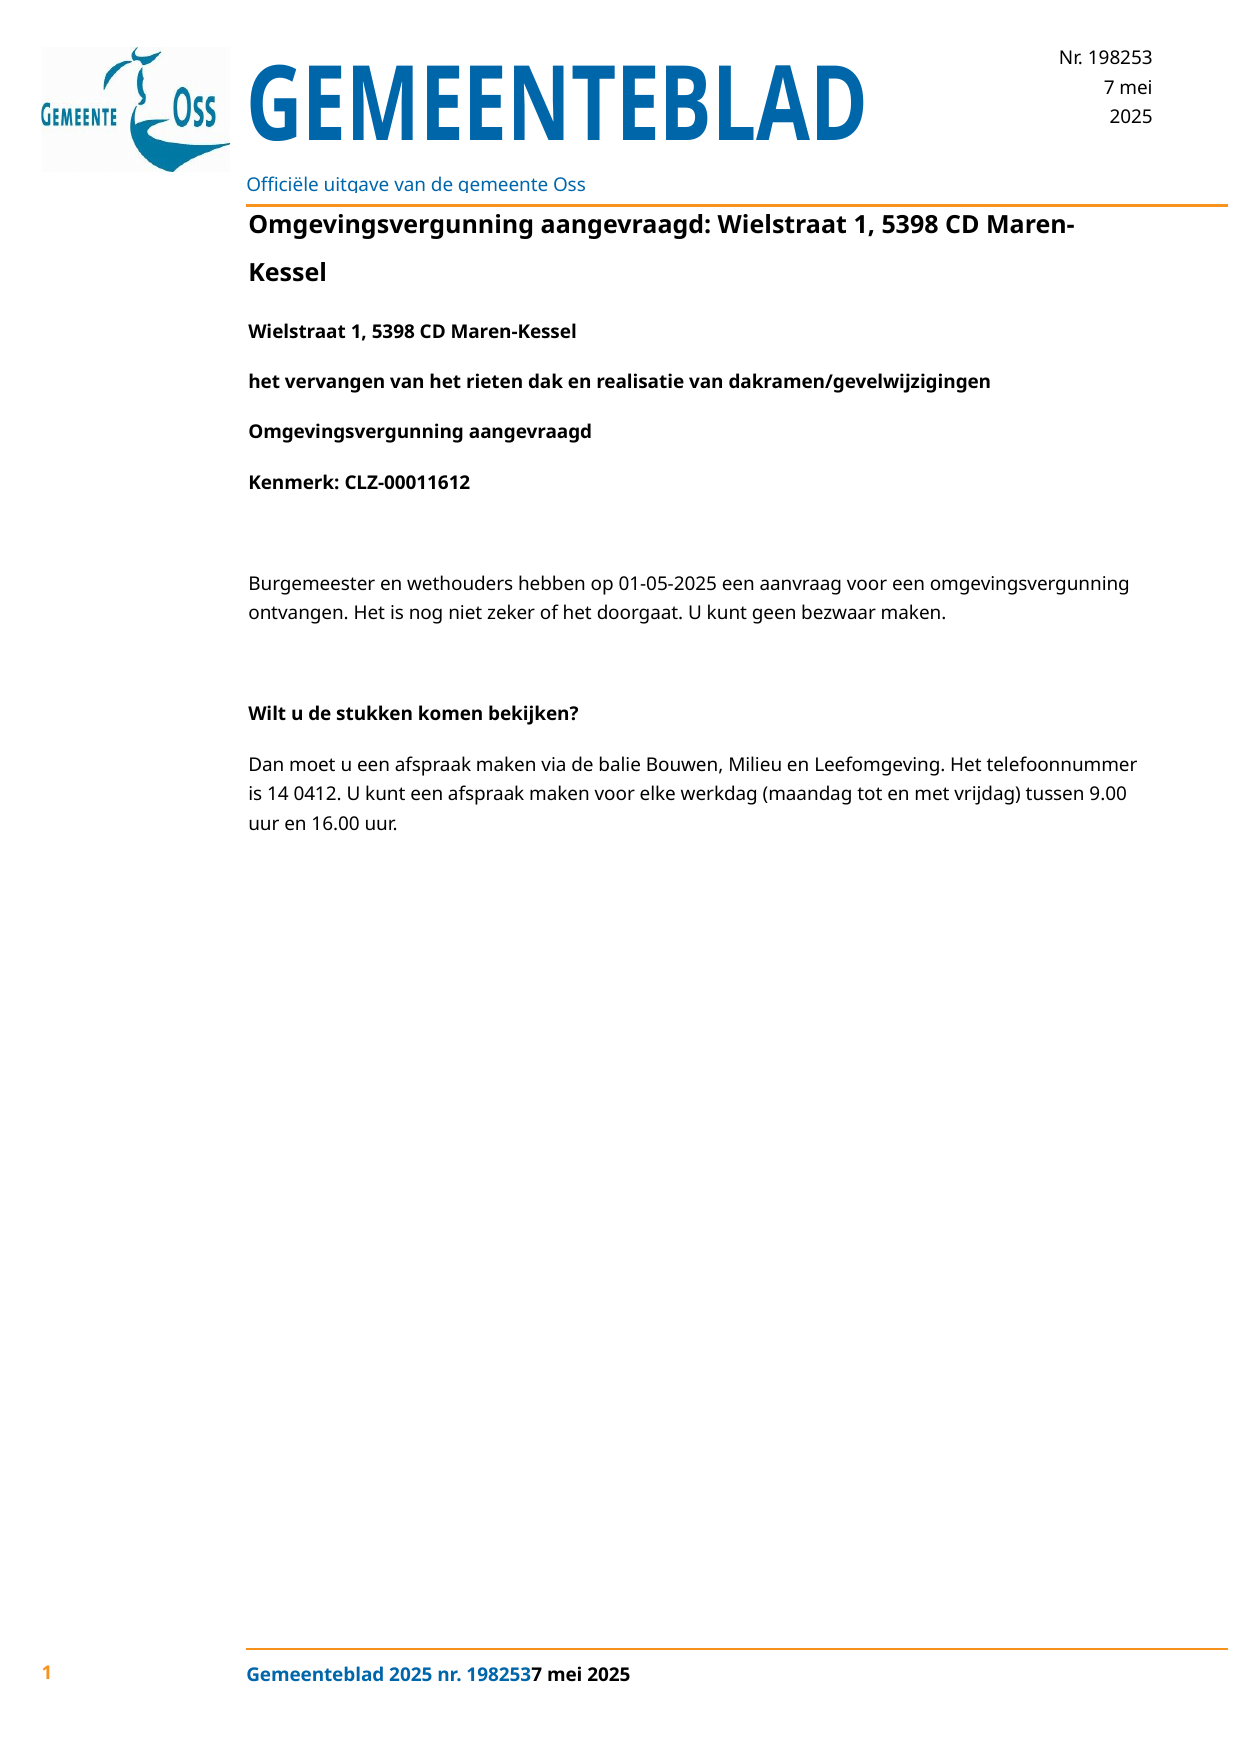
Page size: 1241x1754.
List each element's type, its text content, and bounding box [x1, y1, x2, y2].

text Dan moet u een afspraak maken via de balie Bouwen, Milieu en Leefomgeving. Het telefoonnummer is 14 0412. U kunt een afspraak maken voor elke werkdag (maandag tot en met vrijdag) tussen 9.00 uur en 16.00 uur. [248, 751, 1152, 836]
text Omgevingsvergunning aangevraagd: Wielstraat 1, 5398 CD Maren-Kessel [248, 207, 1152, 288]
text Kenmerk: CLZ-00011612 [248, 469, 1152, 495]
picture [41, 47, 231, 172]
text Wilt u de stukken komen bekijken? [248, 700, 1152, 726]
text Omgevingsvergunning aangevraagd [248, 419, 1152, 444]
text het vervangen van het rieten dak en realisatie van dakramen/gevelwijzigingen [248, 368, 1152, 394]
text Wielstraat 1, 5398 CD Maren-Kessel [248, 318, 1152, 344]
text Burgemeester en wethouders hebben op 01-05-2025 een aanvraag voor een omgevingsvergunning ontvangen. Het is nog niet zeker of het doorgaat. U kunt geen bezwaar maken. [248, 570, 1152, 625]
